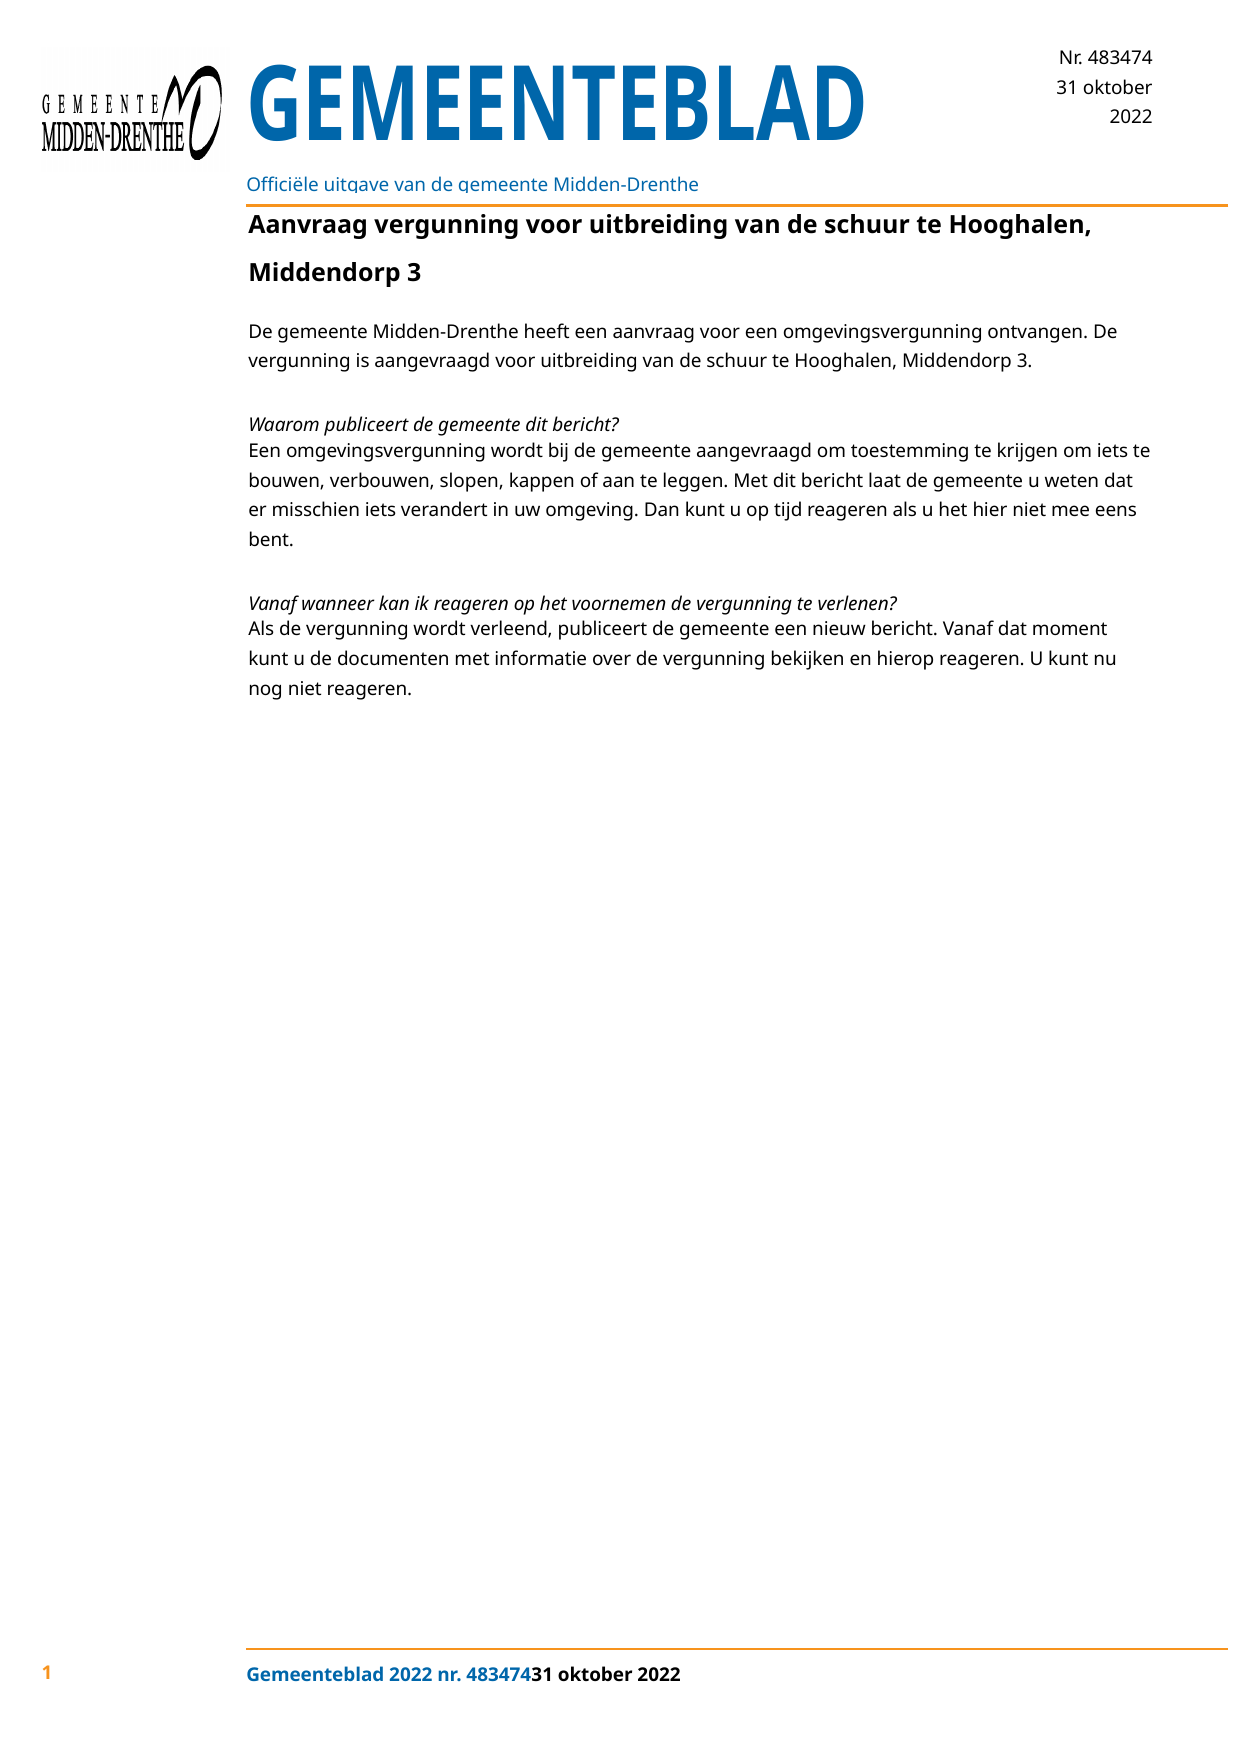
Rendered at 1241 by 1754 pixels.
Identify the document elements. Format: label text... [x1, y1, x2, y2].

picture [41, 47, 231, 172]
text Vanaf wanneer kan ik reageren op het voornemen de vergunning te verlenen? [248, 590, 1152, 616]
text Als de vergunning wordt verleend, publiceert de gemeente een nieuw bericht. Vanaf dat moment kunt u de documenten met informatie over de vergunning bekijken en hierop reageren. U kunt nu nog niet reageren. [248, 616, 1152, 701]
text Aanvraag vergunning voor uitbreiding van de schuur te Hooghalen, Middendorp 3 [248, 207, 1152, 288]
text De gemeente Midden-Drenthe heeft een aanvraag voor een omgevingsvergunning ontvangen. De vergunning is aangevraagd voor uitbreiding van de schuur te Hooghalen, Middendorp 3. [248, 318, 1152, 373]
text Een omgevingsvergunning wordt bij de gemeente aangevraagd om toestemming te krijgen om iets te bouwen, verbouwen, slopen, kappen of aan te leggen. Met dit bericht laat de gemeente u weten dat er misschien iets verandert in uw omgeving. Dan kunt u op tijd reageren als u het hier niet mee eens bent. [248, 437, 1152, 552]
text Waarom publiceert de gemeente dit bericht? [248, 411, 1152, 437]
